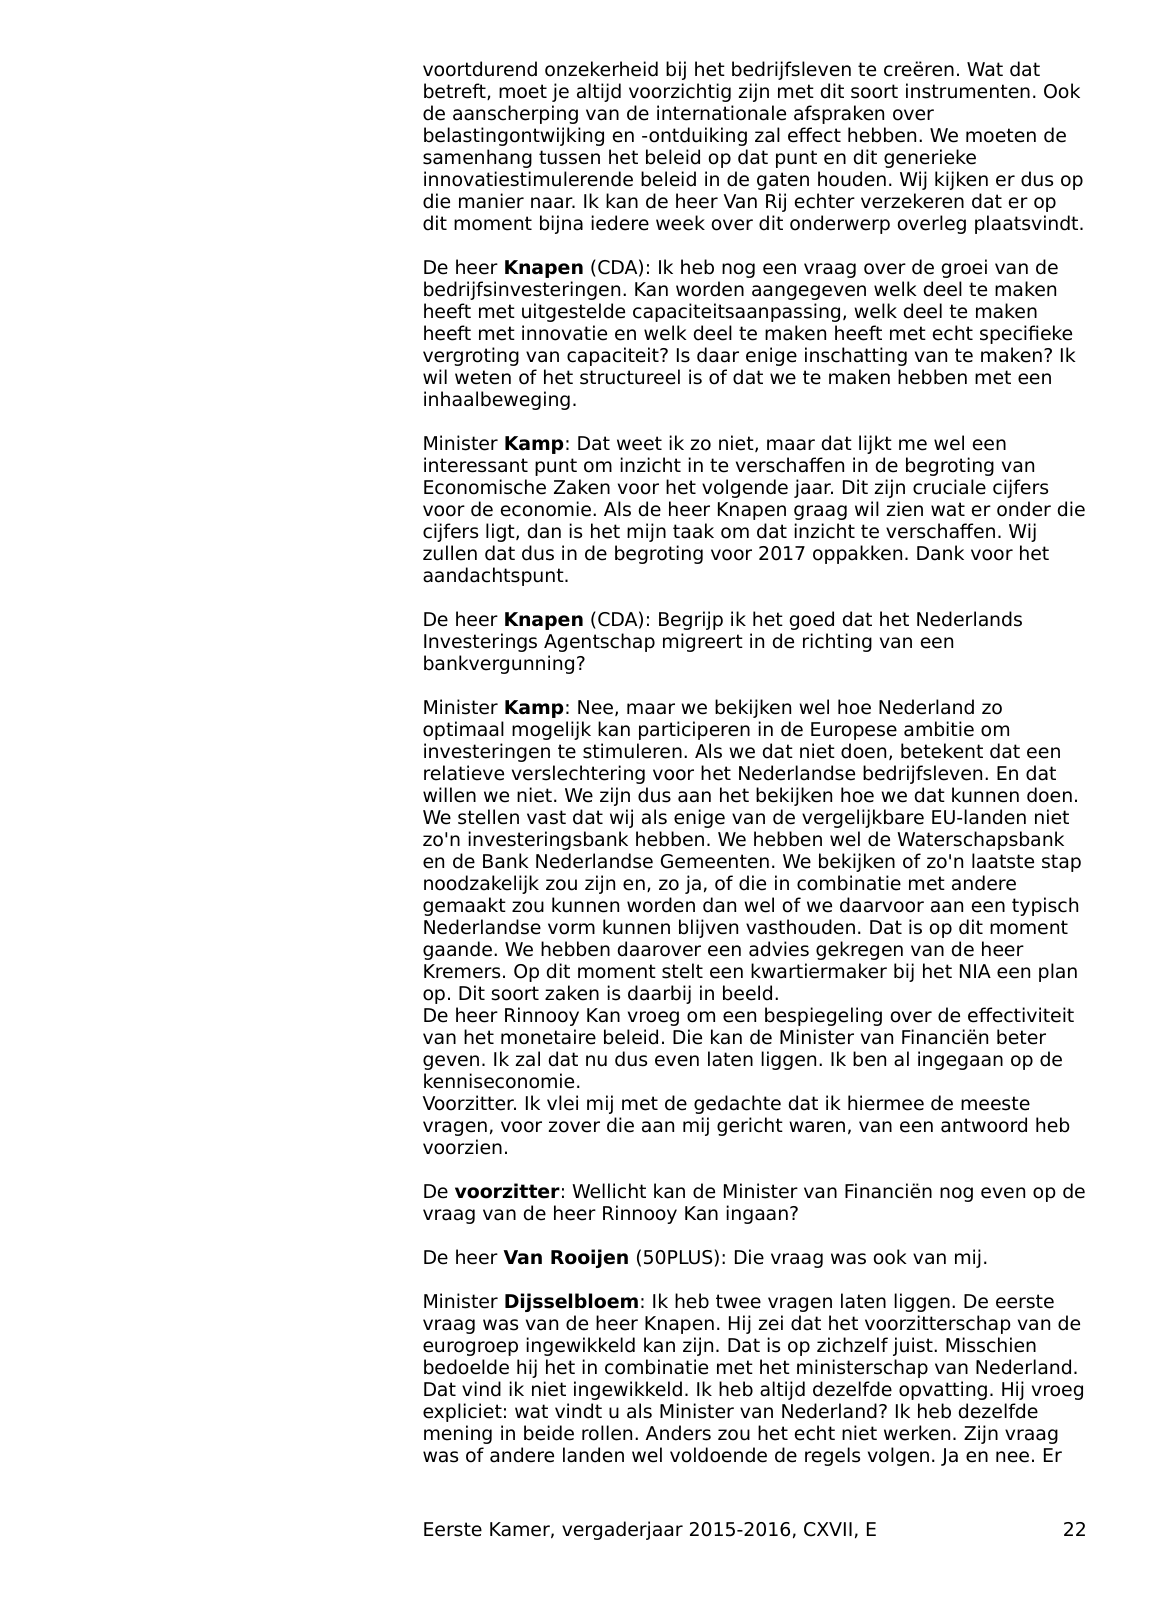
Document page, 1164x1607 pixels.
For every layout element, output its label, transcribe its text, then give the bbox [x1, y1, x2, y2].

text Minister Dijsselbloem: Ik heb twee vragen laten liggen. De eerste vraag was van de heer Knapen. Hij zei dat het voorzitterschap van de eurogroep ingewikkeld kan zijn. Dat is op zichzelf juist. Misschien bedoelde hij het in combinatie met het ministerschap van Nederland. Dat vind ik niet ingewikkeld. Ik heb altijd dezelfde opvatting. Hij vroeg expliciet: wat vindt u als Minister van Nederland? Ik heb dezelfde mening in beide rollen. Anders zou het echt niet werken. Zijn vraag was of andere landen wel voldoende de regels volgen. Ja en nee. Er [422, 1291, 1087, 1467]
text De heer Rinnooy Kan vroeg om een bespiegeling over de effectiviteit van het monetaire beleid. Die kan de Minister van Financiën beter geven. Ik zal dat nu dus even laten liggen. Ik ben al ingegaan op de kenniseconomie. [422, 1005, 1087, 1093]
text Minister Kamp: Dat weet ik zo niet, maar dat lijkt me wel een interessant punt om inzicht in te verschaffen in de begroting van Economische Zaken voor het volgende jaar. Dit zijn cruciale cijfers voor de economie. Als de heer Knapen graag wil zien wat er onder die cijfers ligt, dan is het mijn taak om dat inzicht te verschaffen. Wij zullen dat dus in de begroting voor 2017 oppakken. Dank voor het aandachtspunt. [422, 433, 1087, 587]
text De heer Van Rooijen (50PLUS): Die vraag was ook van mij. [422, 1247, 1087, 1269]
text voortdurend onzekerheid bij het bedrijfsleven te creëren. Wat dat betreft, moet je altijd voorzichtig zijn met dit soort instrumenten. Ook de aanscherping van de internationale afspraken over belastingontwijking en -ontduiking zal effect hebben. We moeten de samenhang tussen het beleid op dat punt en dit generieke innovatiestimulerende beleid in de gaten houden. Wij kijken er dus op die manier naar. Ik kan de heer Van Rij echter verzekeren dat er op dit moment bijna iedere week over dit onderwerp overleg plaatsvindt. [422, 59, 1087, 235]
text Minister Kamp: Nee, maar we bekijken wel hoe Nederland zo optimaal mogelijk kan participeren in de Europese ambitie om investeringen te stimuleren. Als we dat niet doen, betekent dat een relatieve verslechtering voor het Nederlandse bedrijfsleven. En dat willen we niet. We zijn dus aan het bekijken hoe we dat kunnen doen. We stellen vast dat wij als enige van de vergelijkbare EU-landen niet zo'n investeringsbank hebben. We hebben wel de Waterschapsbank en de Bank Nederlandse Gemeenten. We bekijken of zo'n laatste stap noodzakelijk zou zijn en, zo ja, of die in combinatie met andere gemaakt zou kunnen worden dan wel of we daarvoor aan een typisch Nederlandse vorm kunnen blijven vasthouden. Dat is op dit moment gaande. We hebben daarover een advies gekregen van de heer Kremers. Op dit moment stelt een kwartiermaker bij het NIA een plan op. Dit soort zaken is daarbij in beeld. [422, 697, 1087, 1005]
text De heer Knapen (CDA): Begrijp ik het goed dat het Nederlands Investerings Agentschap migreert in de richting van een bankvergunning? [422, 609, 1087, 675]
text De heer Knapen (CDA): Ik heb nog een vraag over de groei van de bedrijfsinvesteringen. Kan worden aangegeven welk deel te maken heeft met uitgestelde capaciteitsaanpassing, welk deel te maken heeft met innovatie en welk deel te maken heeft met echt specifieke vergroting van capaciteit? Is daar enige inschatting van te maken? Ik wil weten of het structureel is of dat we te maken hebben met een inhaalbeweging. [422, 257, 1087, 411]
text Voorzitter. Ik vlei mij met de gedachte dat ik hiermee de meeste vragen, voor zover die aan mij gericht waren, van een antwoord heb voorzien. [422, 1093, 1087, 1159]
text De voorzitter: Wellicht kan de Minister van Financiën nog even op de vraag van de heer Rinnooy Kan ingaan? [422, 1181, 1087, 1225]
